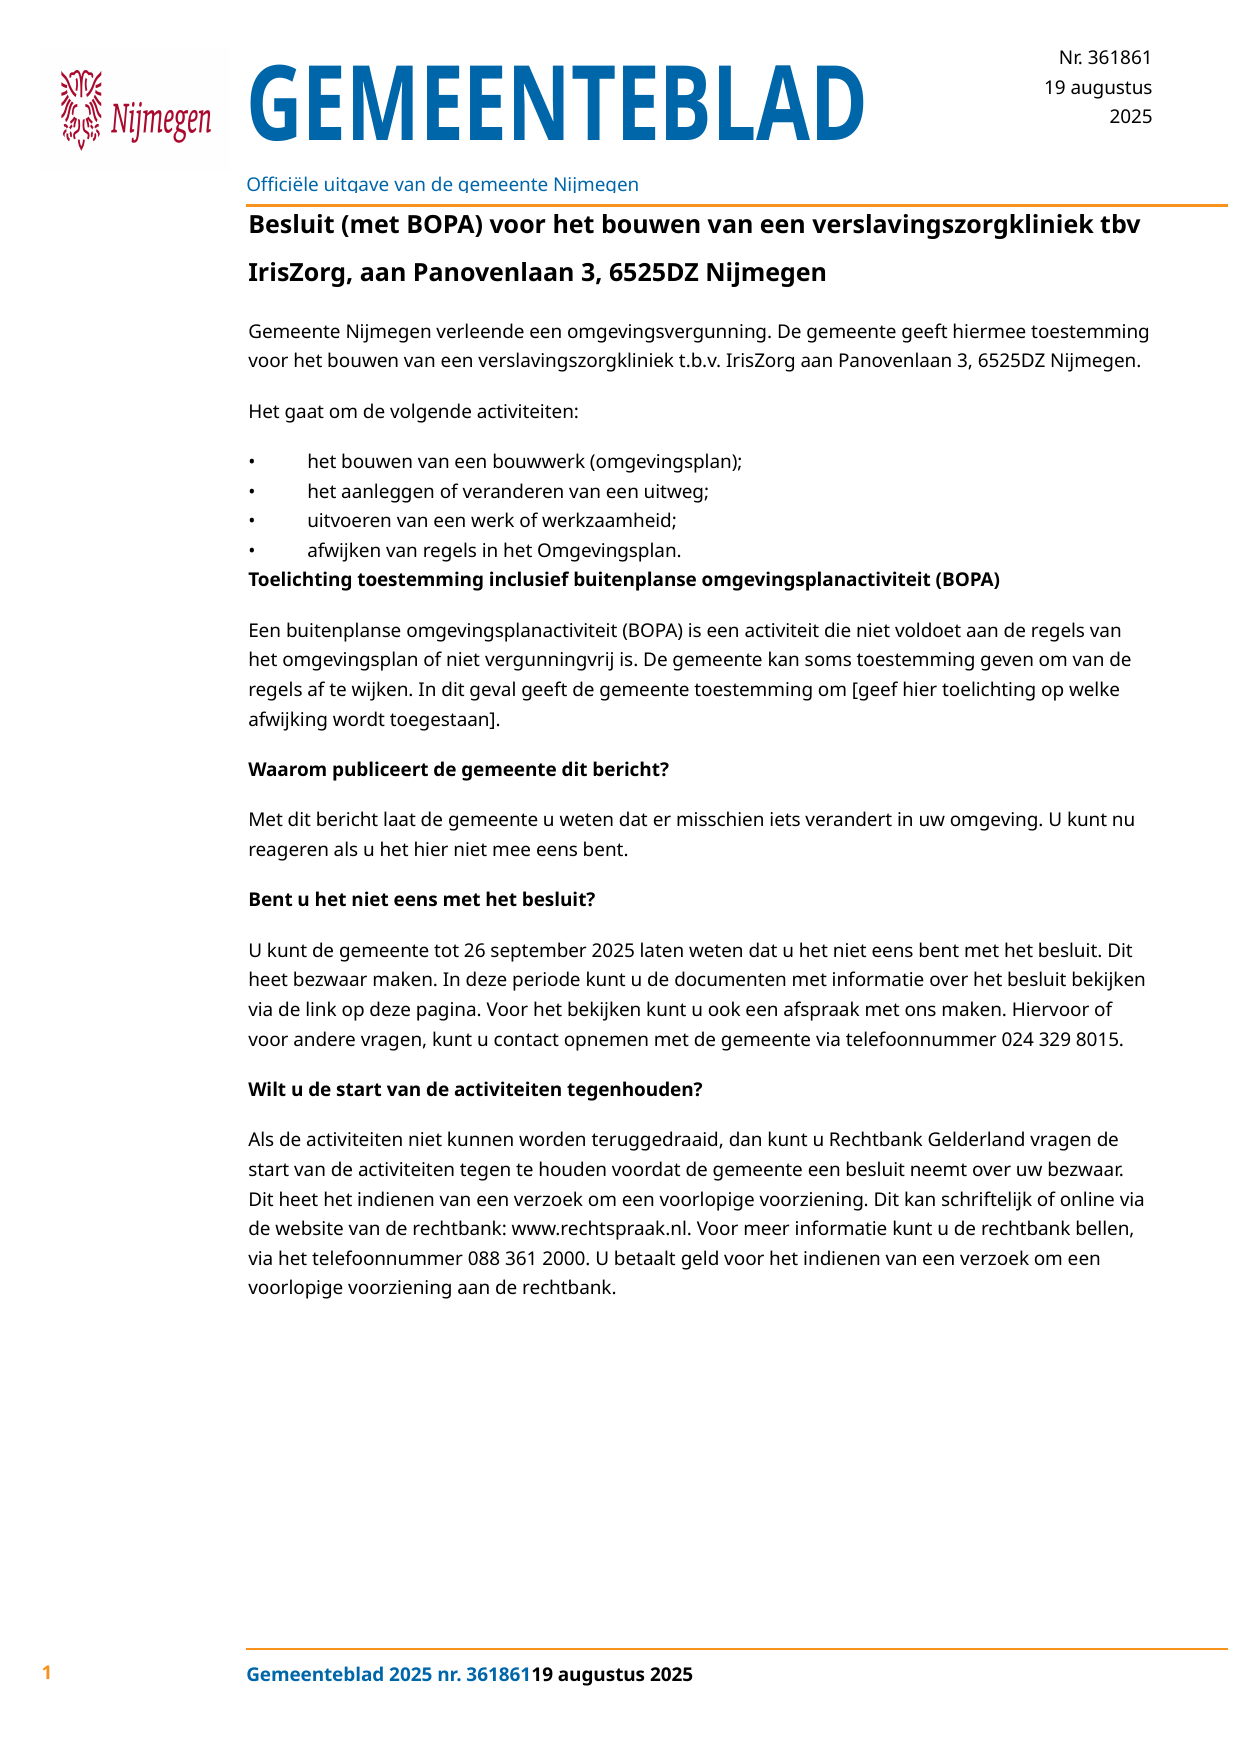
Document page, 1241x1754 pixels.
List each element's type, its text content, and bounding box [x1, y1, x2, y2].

text Met dit bericht laat de gemeente u weten dat er misschien iets verandert in uw omgeving. U kunt nu reageren als u het hier niet mee eens bent. [248, 807, 1152, 862]
text Waarom publiceert de gemeente dit bericht? [248, 756, 1152, 782]
text Bent u het niet eens met het besluit? [248, 887, 1152, 912]
text Het gaat om de volgende activiteiten: [248, 398, 1152, 424]
list uitvoeren van een werk of werkzaamheid; [248, 507, 1152, 533]
text Toelichting toestemming inclusief buitenplanse omgevingsplanactiviteit (BOPA) [248, 567, 1152, 592]
text Als de activiteiten niet kunnen worden teruggedraaid, dan kunt u Rechtbank Gelderland vragen de start van de activiteiten tegen te houden voordat de gemeente een besluit neemt over uw bezwaar. Dit heet het indienen van een verzoek om een voorlopige voorziening. Dit kan schriftelijk of online via de website van de rechtbank: www.rechtspraak.nl. Voor meer informatie kunt u de rechtbank bellen, via het telefoonnummer 088 361 2000. U betaalt geld voor het indienen van een verzoek om een voorlopige voorziening aan de rechtbank. [248, 1127, 1152, 1300]
text Een buitenplanse omgevingsplanactiviteit (BOPA) is een activiteit die niet voldoet aan de regels van het omgevingsplan of niet vergunningvrij is. De gemeente kan soms toestemming geven om van de regels af te wijken. In dit geval geeft de gemeente toestemming om [geef hier toelichting op welke afwijking wordt toegestaan]. [248, 617, 1152, 732]
text Besluit (met BOPA) voor het bouwen van een verslavingszorgkliniek tbv IrisZorg, aan Panovenlaan 3, 6525DZ Nijmegen [248, 207, 1152, 288]
list afwijken van regels in het Omgevingsplan. [248, 537, 1152, 563]
text Gemeente Nijmegen verleende een omgevingsvergunning. De gemeente geeft hiermee toestemming voor het bouwen van een verslavingszorgkliniek t.b.v. IrisZorg aan Panovenlaan 3, 6525DZ Nijmegen. [248, 318, 1152, 373]
text Wilt u de start van de activiteiten tegenhouden? [248, 1076, 1152, 1102]
list het aanleggen of veranderen van een uitweg; [248, 478, 1152, 504]
text U kunt de gemeente tot 26 september 2025 laten weten dat u het niet eens bent met het besluit. Dit heet bezwaar maken. In deze periode kunt u de documenten met informatie over het besluit bekijken via de link op deze pagina. Voor het bekijken kunt u ook een afspraak met ons maken. Hiervoor of voor andere vragen, kunt u contact opnemen met de gemeente via telefoonnummer 024 329 8015. [248, 937, 1152, 1052]
picture [41, 47, 231, 172]
list het bouwen van een bouwwerk (omgevingsplan); [248, 448, 1152, 474]
